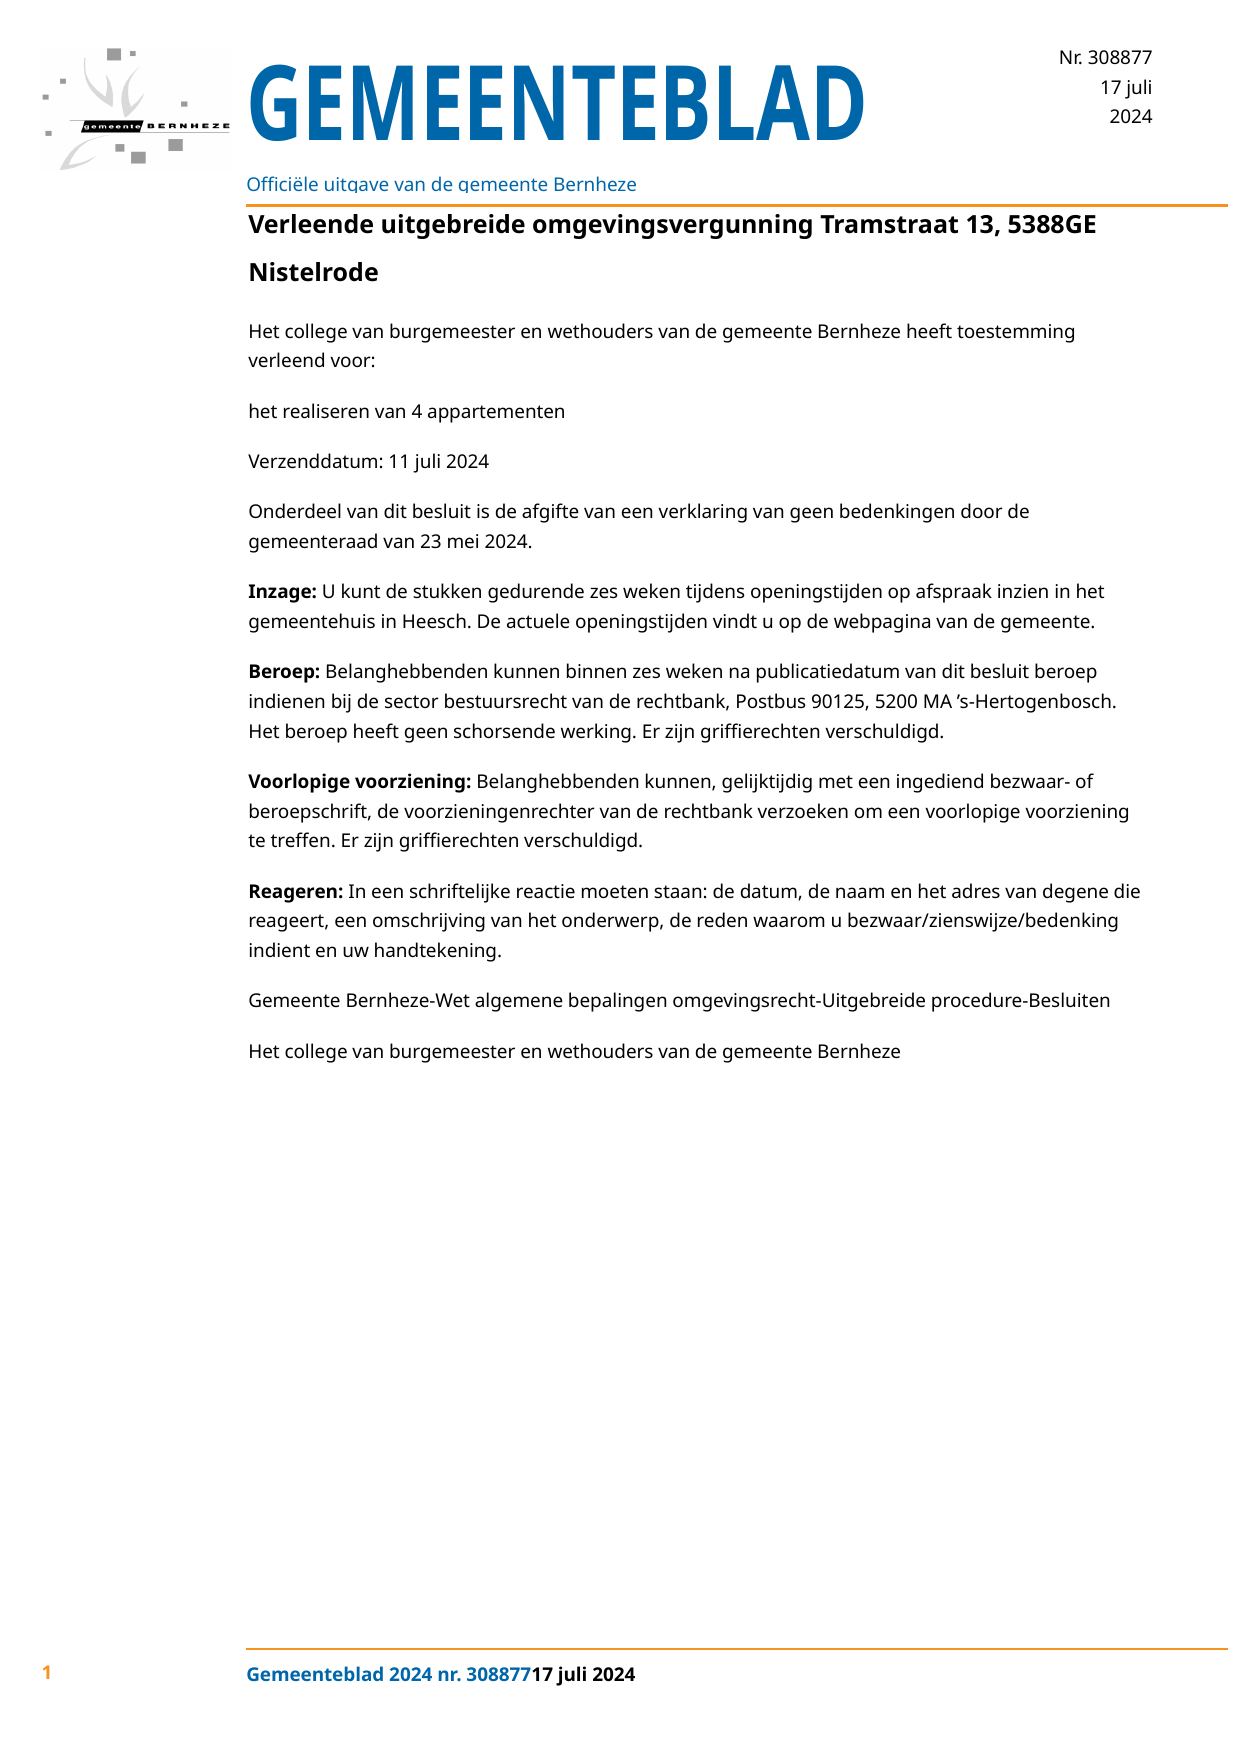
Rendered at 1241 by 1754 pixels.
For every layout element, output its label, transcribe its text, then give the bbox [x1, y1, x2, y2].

text Verzenddatum: 11 juli 2024 [248, 448, 1152, 474]
text Het college van burgemeester en wethouders van de gemeente Bernheze [248, 1038, 1152, 1064]
text Voorlopige voorziening: Belanghebbenden kunnen, gelijktijdig met een ingediend bezwaar- of beroepschrift, de voorzieningenrechter van de rechtbank verzoeken om een voorlopige voorziening te treffen. Er zijn griffierechten verschuldigd. [248, 768, 1152, 853]
picture [41, 47, 231, 172]
text Het college van burgemeester en wethouders van de gemeente Bernheze heeft toestemming verleend voor: [248, 318, 1152, 373]
text Verleende uitgebreide omgevingsvergunning Tramstraat 13, 5388GE Nistelrode [248, 207, 1152, 288]
text Gemeente Bernheze-Wet algemene bepalingen omgevingsrecht-Uitgebreide procedure-Besluiten [248, 987, 1152, 1013]
text Inzage: U kunt de stukken gedurende zes weken tijdens openingstijden op afspraak inzien in het gemeentehuis in Heesch. De actuele openingstijden vindt u op de webpagina van de gemeente. [248, 579, 1152, 634]
text Beroep: Belanghebbenden kunnen binnen zes weken na publicatiedatum van dit besluit beroep indienen bij de sector bestuursrecht van de rechtbank, Postbus 90125, 5200 MA ’s-Hertogenbosch. Het beroep heeft geen schorsende werking. Er zijn griffierechten verschuldigd. [248, 659, 1152, 744]
text het realiseren van 4 appartementen [248, 398, 1152, 424]
text Onderdeel van dit besluit is de afgifte van een verklaring van geen bedenkingen door de gemeenteraad van 23 mei 2024. [248, 499, 1152, 554]
text Reageren: In een schriftelijke reactie moeten staan: de datum, de naam en het adres van degene die reageert, een omschrijving van het onderwerp, de reden waarom u bezwaar/zienswijze/bedenking indient en uw handtekening. [248, 878, 1152, 963]
